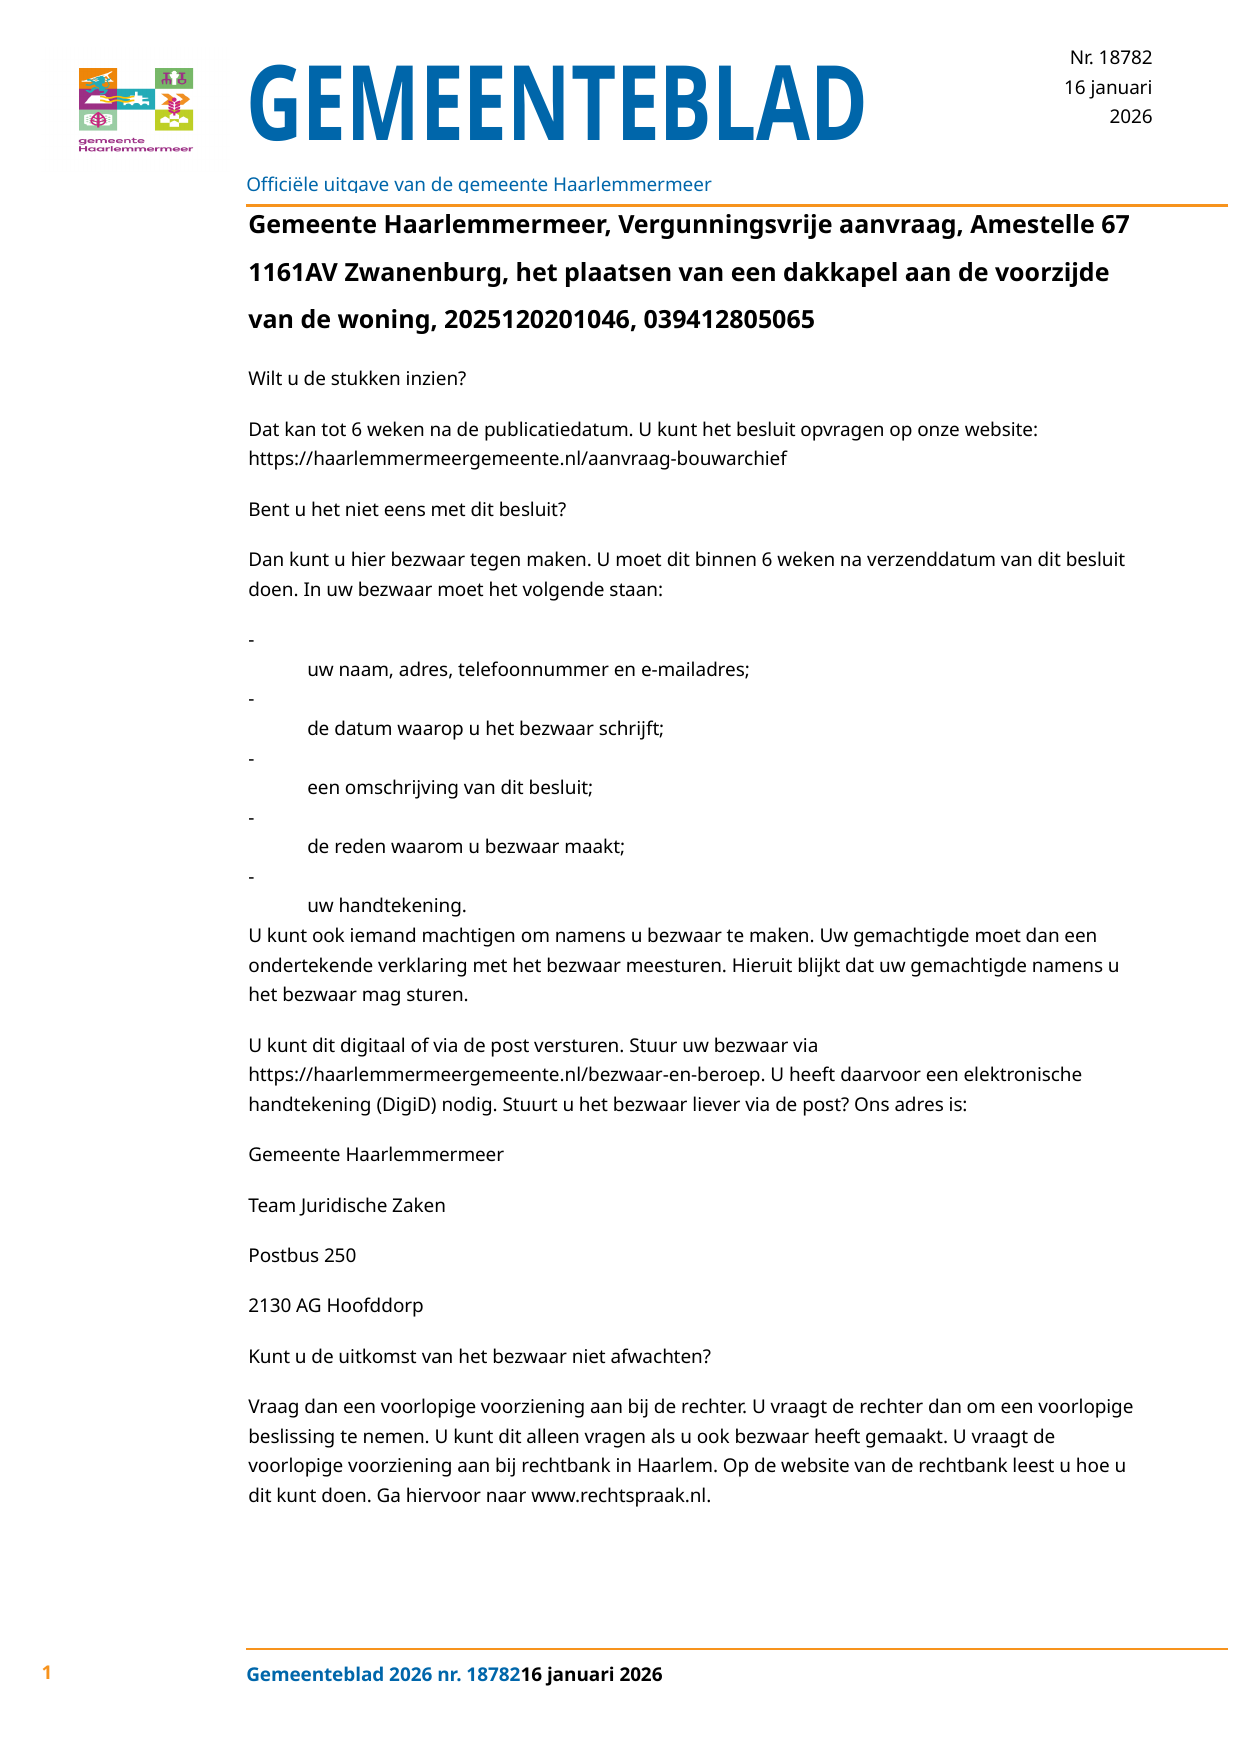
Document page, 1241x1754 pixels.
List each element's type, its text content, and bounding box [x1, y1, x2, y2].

text Postbus 250 [248, 1242, 1152, 1268]
list uw naam, adres, telefoonnummer en e-mailadres; [248, 656, 1152, 682]
list uw handtekening. [248, 893, 1152, 918]
text Kunt u de uitkomst van het bezwaar niet afwachten? [248, 1343, 1152, 1369]
text Dan kunt u hier bezwaar tegen maken. U moet dit binnen 6 weken na verzenddatum van dit besluit doen. In uw bezwaar moet het volgende staan: [248, 546, 1152, 602]
text U kunt dit digitaal of via de post versturen. Stuur uw bezwaar via https://haarlemmermeergemeente.nl/bezwaar-en-beroep. U heeft daarvoor een elektronische handtekening (DigiD) nodig. Stuurt u het bezwaar liever via de post? Ons adres is: [248, 1032, 1152, 1117]
text Wilt u de stukken inzien? [248, 366, 1152, 391]
text Bent u het niet eens met dit besluit? [248, 496, 1152, 522]
text U kunt ook iemand machtigen om namens u bezwaar te maken. Uw gemachtigde moet dan een ondertekende verklaring met het bezwaar meesturen. Hieruit blijkt dat uw gemachtigde namens u het bezwaar mag sturen. [248, 922, 1152, 1007]
text Gemeente Haarlemmermeer, Vergunningsvrije aanvraag, Amestelle 67 1161AV Zwanenburg, het plaatsen van een dakkapel aan de voorzijde van de woning, 2025120201046, 039412805065 [248, 207, 1152, 336]
list de reden waarom u bezwaar maakt; [248, 833, 1152, 859]
picture [41, 47, 231, 172]
text 2130 AG Hoofddorp [248, 1293, 1152, 1318]
text Gemeente Haarlemmermeer [248, 1141, 1152, 1167]
text Team Juridische Zaken [248, 1192, 1152, 1217]
text Vraag dan een voorlopige voorziening aan bij de rechter. U vraagt de rechter dan om een voorlopige beslissing te nemen. U kunt dit alleen vragen als u ook bezwaar heeft gemaakt. U vraagt de voorlopige voorziening aan bij rechtbank in Haarlem. Op de website van de rechtbank leest u hoe u dit kunt doen. Ga hiervoor naar www.rechtspraak.nl. [248, 1393, 1152, 1508]
list de datum waarop u het bezwaar schrijft; [248, 715, 1152, 741]
list een omschrijving van dit besluit; [248, 774, 1152, 800]
text Dat kan tot 6 weken na de publicatiedatum. U kunt het besluit opvragen op onze website: https://haarlemmermeergemeente.nl/aanvraag-bouwarchief [248, 416, 1152, 471]
